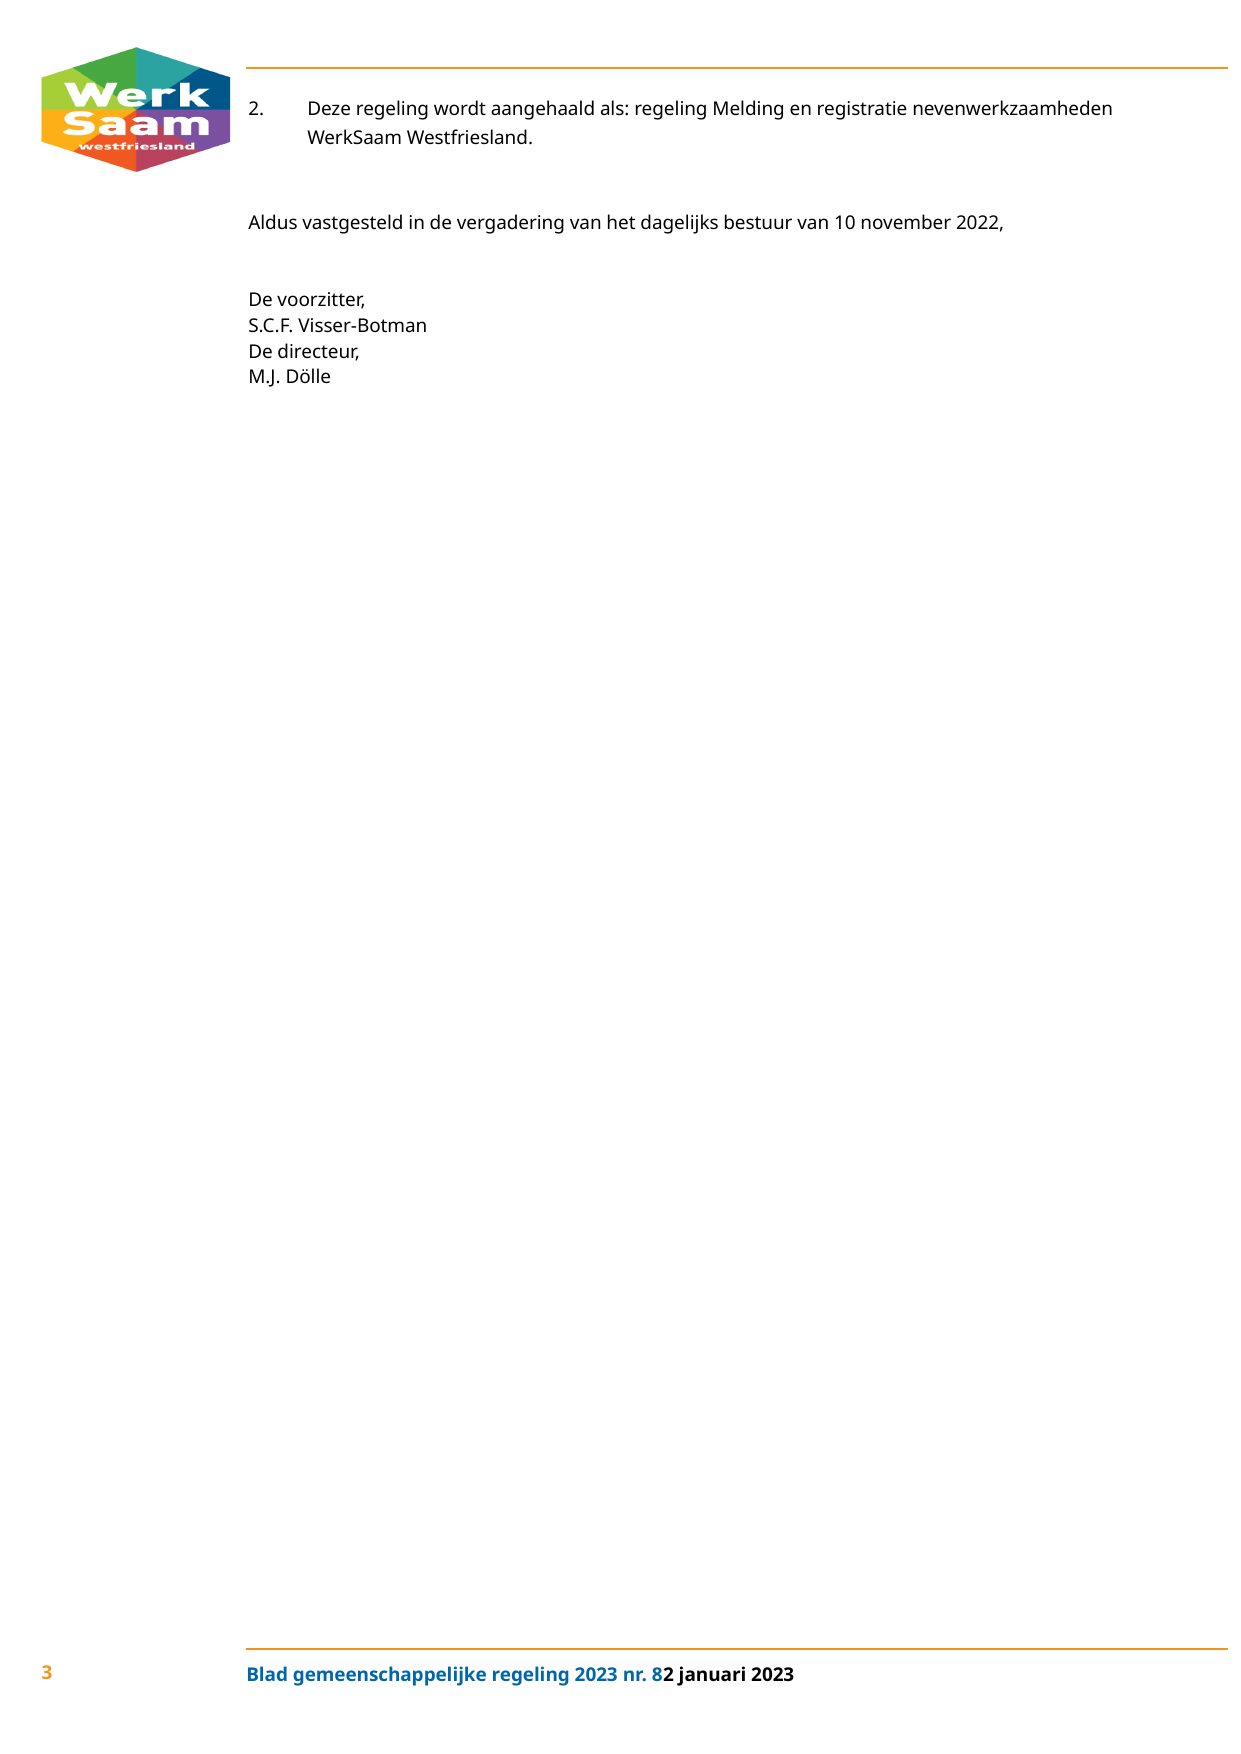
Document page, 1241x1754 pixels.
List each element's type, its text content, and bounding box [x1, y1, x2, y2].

text De directeur, [248, 338, 1152, 364]
list Deze regeling wordt aangehaald als: regeling Melding en registratie nevenwerkzaamheden WerkSaam Westfriesland. [248, 95, 1152, 150]
text De voorzitter, [248, 286, 1152, 312]
text Aldus vastgesteld in de vergadering van het dagelijks bestuur van 10 november 2022, [248, 209, 1152, 235]
picture [41, 47, 231, 172]
text S.C.F. Visser-Botman [248, 312, 1152, 338]
text M.J. Dölle [248, 364, 1152, 389]
